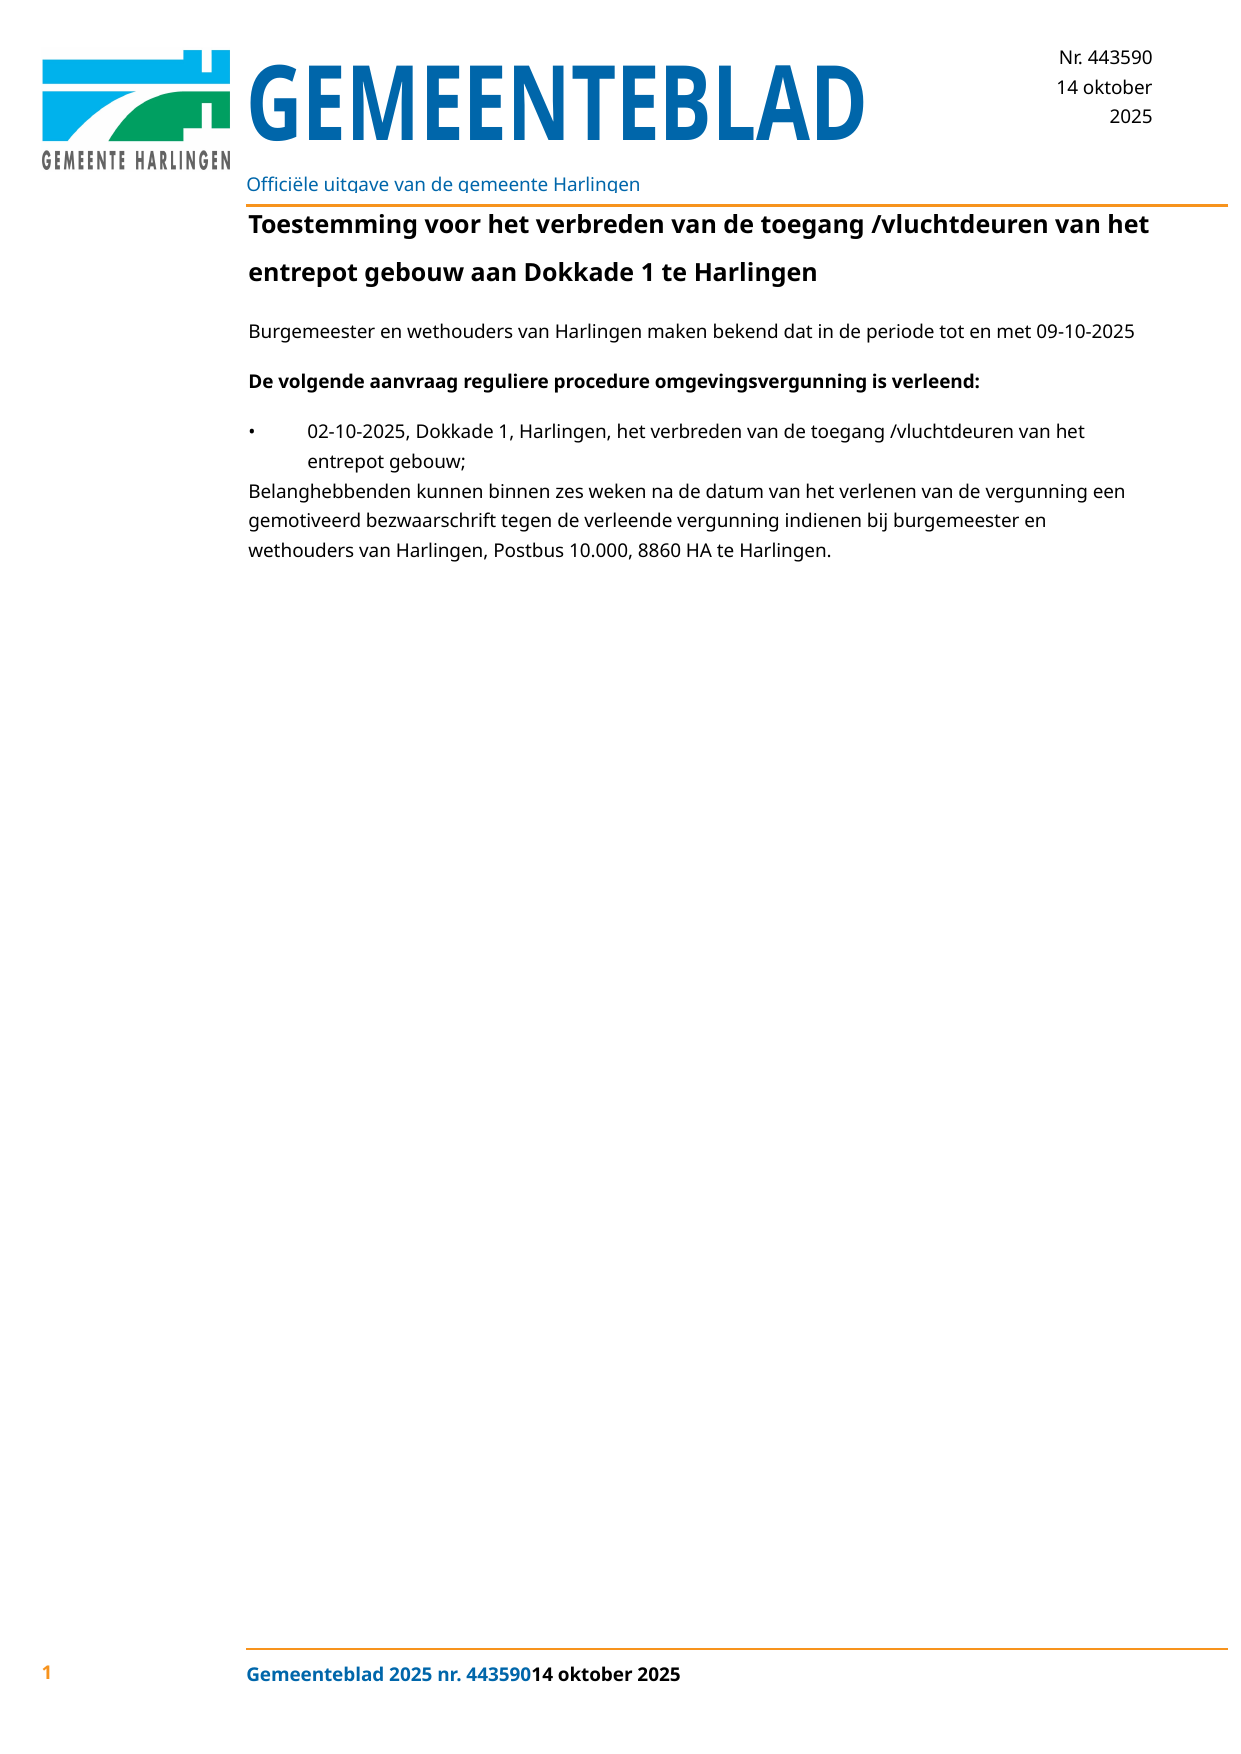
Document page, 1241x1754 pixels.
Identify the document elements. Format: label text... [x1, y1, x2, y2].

text Toestemming voor het verbreden van de toegang /vluchtdeuren van het entrepot gebouw aan Dokkade 1 te Harlingen [248, 207, 1152, 288]
text De volgende aanvraag reguliere procedure omgevingsvergunning is verleend: [248, 368, 1152, 394]
text Belanghebbenden kunnen binnen zes weken na de datum van het verlenen van de vergunning een gemotiveerd bezwaarschrift tegen de verleende vergunning indienen bij burgemeester en wethouders van Harlingen, Postbus 10.000, 8860 HA te Harlingen. [248, 478, 1152, 563]
text Burgemeester en wethouders van Harlingen maken bekend dat in de periode tot en met 09-10-2025 [248, 318, 1152, 344]
picture [41, 47, 231, 172]
list 02-10-2025, Dokkade 1, Harlingen, het verbreden van de toegang /vluchtdeuren van het entrepot gebouw; [248, 419, 1152, 474]
